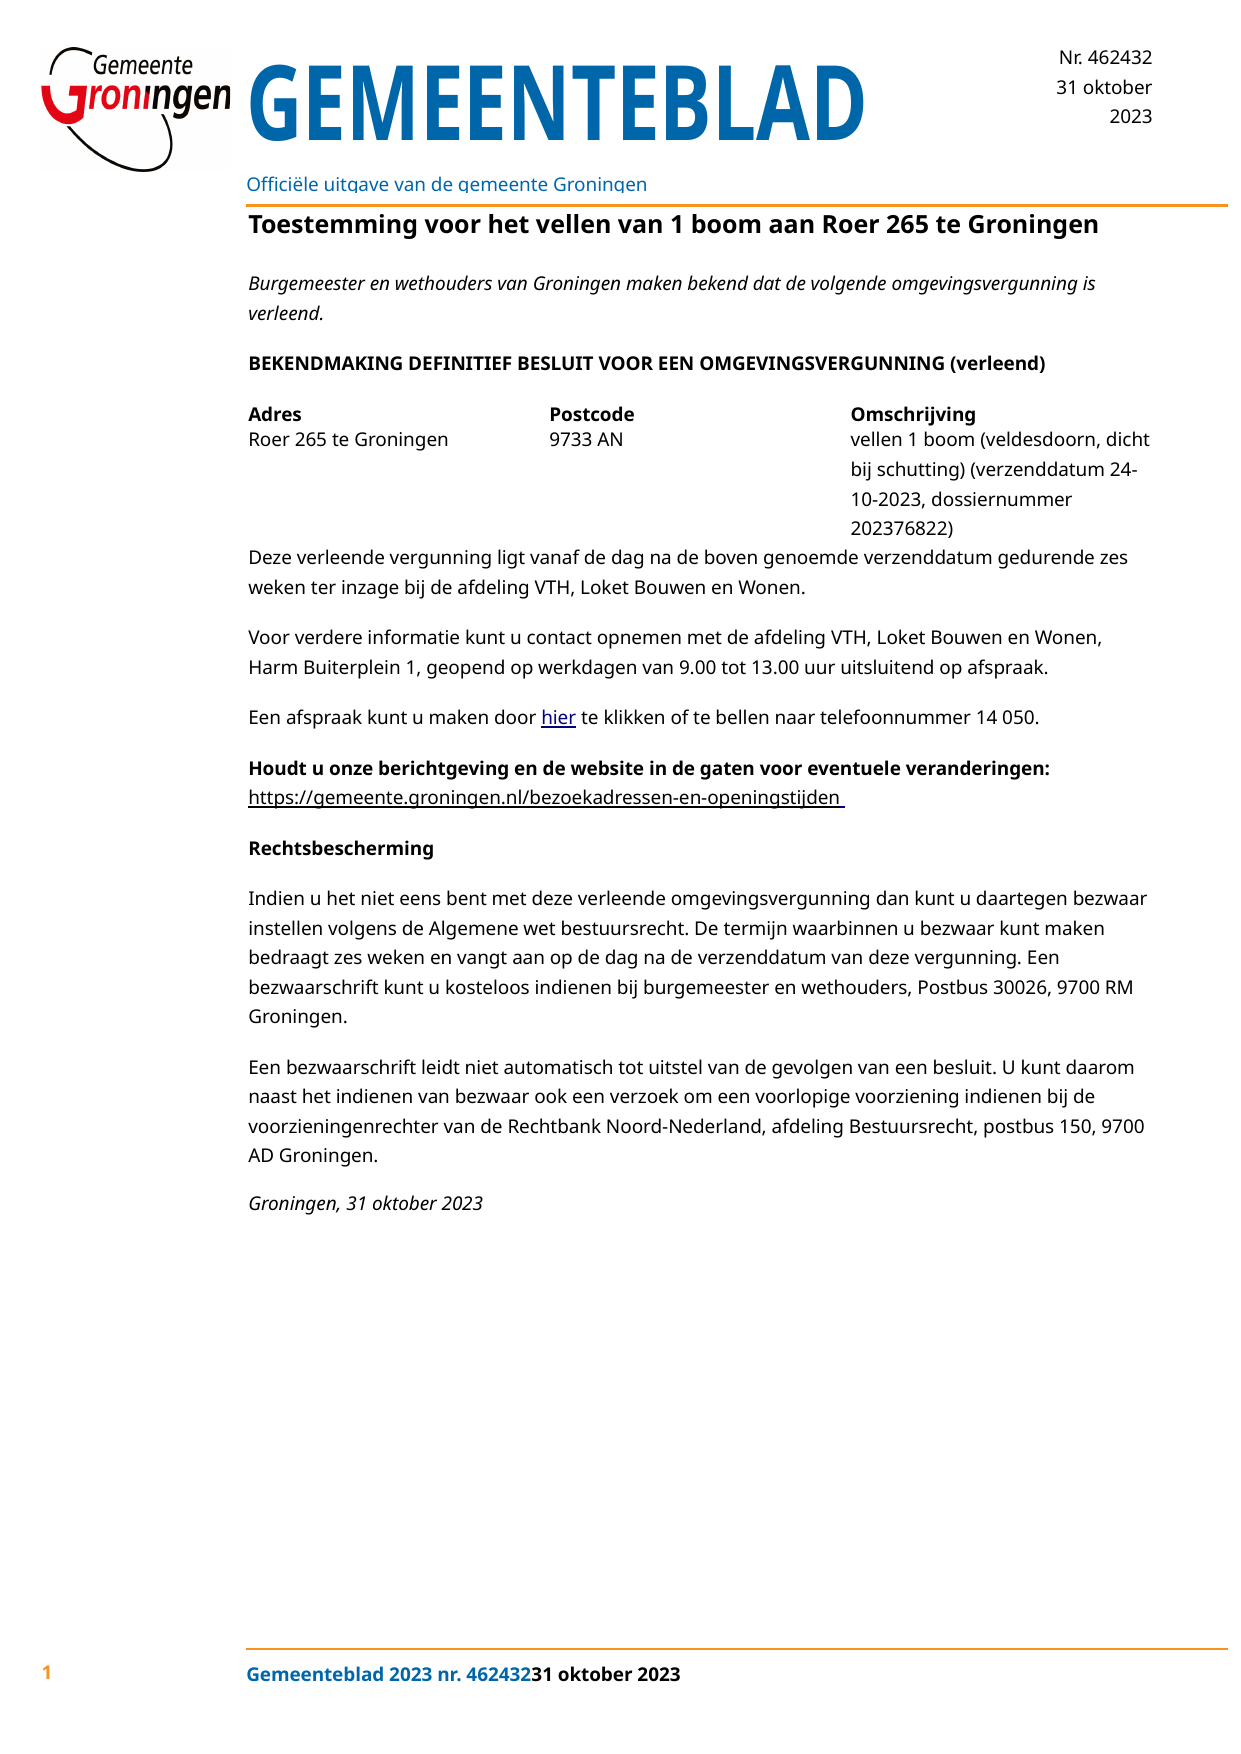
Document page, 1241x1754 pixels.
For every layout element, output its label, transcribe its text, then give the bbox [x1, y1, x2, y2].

table_header Postcode [549, 401, 850, 427]
text BEKENDMAKING DEFINITIEF BESLUIT VOOR EEN OMGEVINGSVERGUNNING (verleend) [248, 350, 1152, 376]
text Rechtsbescherming [248, 835, 1152, 860]
text Groningen, 31 oktober 2023 [248, 1190, 1152, 1216]
table_header Adres [248, 401, 549, 427]
table_cell 9733 AN [549, 427, 850, 541]
text Een afspraak kunt u maken door hier te klikken of te bellen naar telefoonnummer 14 050. [248, 704, 1152, 730]
text Deze verleende vergunning ligt vanaf de dag na de boven genoemde verzenddatum gedurende zes weken ter inzage bij de afdeling VTH, Loket Bouwen en Wonen. [248, 544, 1152, 599]
text Een bezwaarschrift leidt niet automatisch tot uitstel van de gevolgen van een besluit. U kunt daarom naast het indienen van bezwaar ook een verzoek om een voorlopige voorziening indienen bij de voorzieningenrechter van de Rechtbank Noord-Nederland, afdeling Bestuursrecht, postbus 150, 9700 AD Groningen. [248, 1054, 1152, 1168]
text Houdt u onze berichtgeving en de website in de gaten voor eventuele veranderingen: https://gemeente.groningen.nl/bezoekadressen-en-openingstijden [248, 755, 1152, 810]
picture [41, 47, 231, 172]
table_cell Roer 265 te Groningen [248, 427, 549, 541]
table_cell vellen 1 boom (veldesdoorn, dicht bij schutting) (verzenddatum 24-10-2023, dossiernummer 202376822) [850, 427, 1152, 541]
text Toestemming voor het vellen van 1 boom aan Roer 265 te Groningen [248, 207, 1152, 241]
text Indien u het niet eens bent met deze verleende omgevingsvergunning dan kunt u daartegen bezwaar instellen volgens de Algemene wet bestuursrecht. De termijn waarbinnen u bezwaar kunt maken bedraagt zes weken en vangt aan op de dag na de verzenddatum van deze vergunning. Een bezwaarschrift kunt u kosteloos indienen bij burgemeester en wethouders, Postbus 30026, 9700 RM Groningen. [248, 885, 1152, 1029]
text Voor verdere informatie kunt u contact opnemen met de afdeling VTH, Loket Bouwen en Wonen, Harm Buiterplein 1, geopend op werkdagen van 9.00 tot 13.00 uur uitsluitend op afspraak. [248, 624, 1152, 679]
text Burgemeester en wethouders van Groningen maken bekend dat de volgende omgevingsvergunning is verleend. [248, 270, 1152, 326]
table_header Omschrijving [850, 401, 1152, 427]
